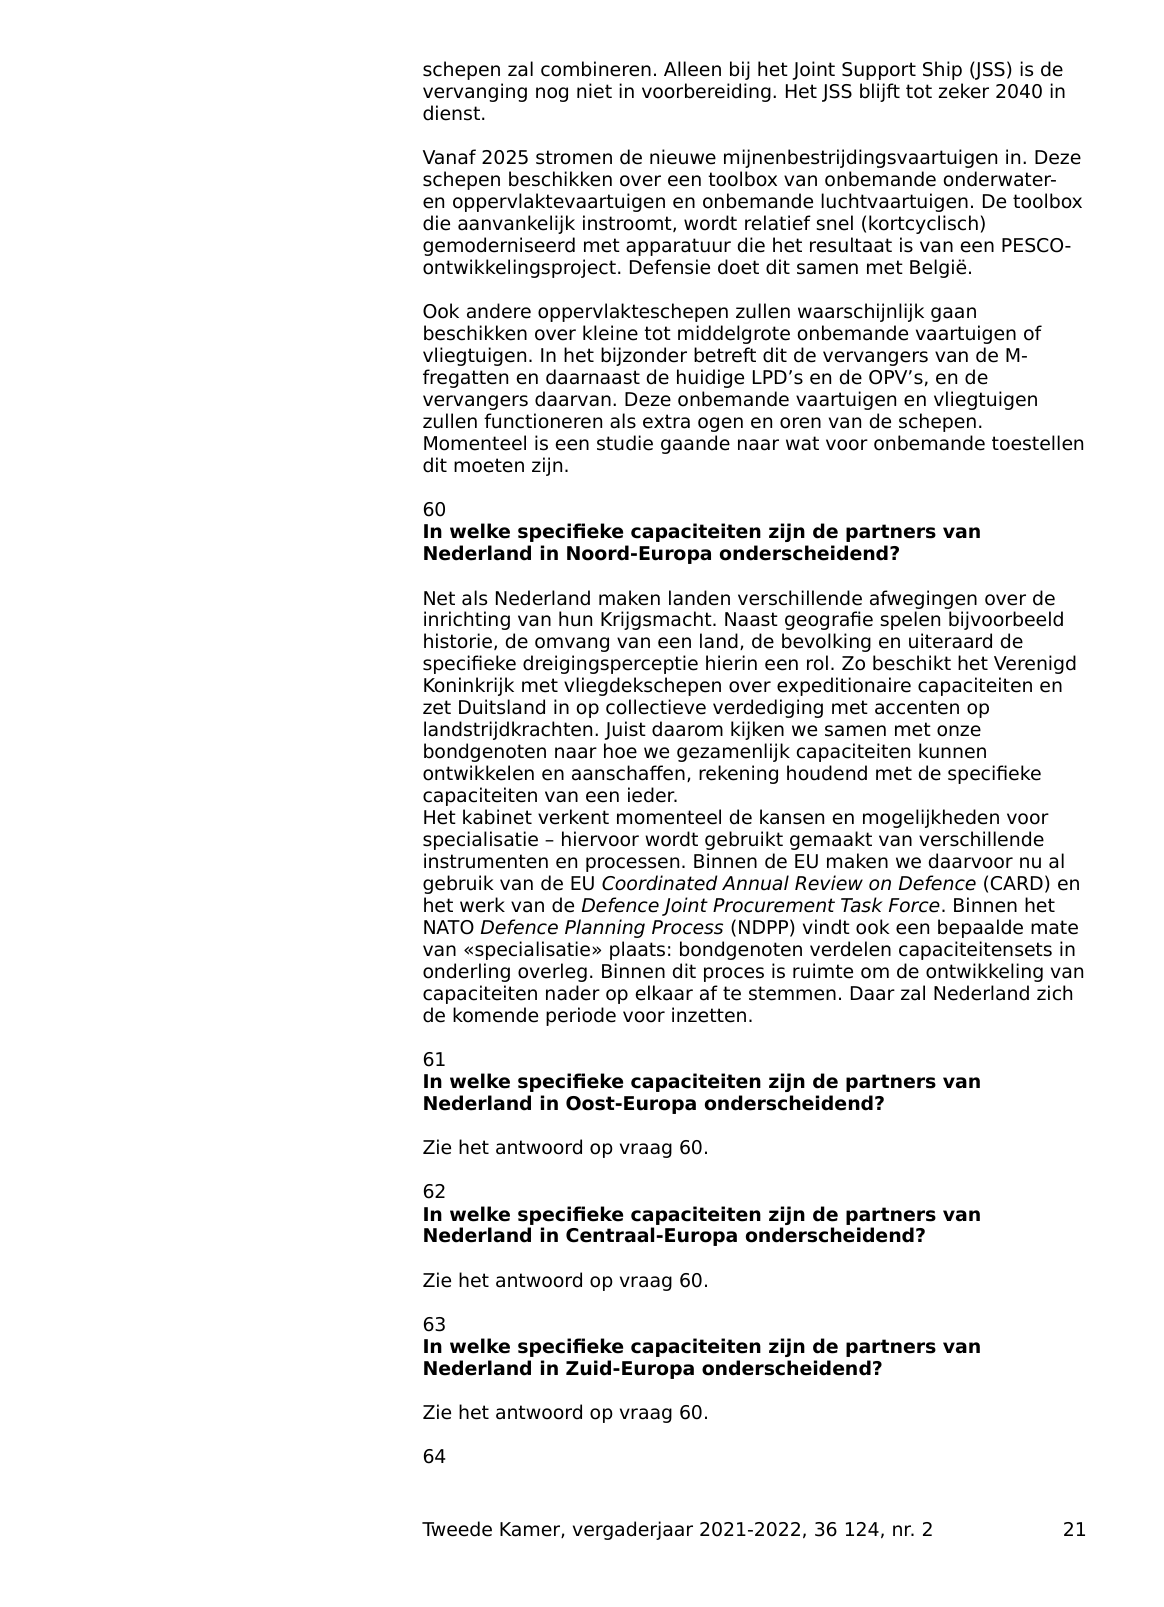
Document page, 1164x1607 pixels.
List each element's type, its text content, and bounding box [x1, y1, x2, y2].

text 64 [422, 1446, 1087, 1468]
text In welke specifieke capaciteiten zijn de partners van Nederland in Oost-Europa onderscheidend? [422, 1071, 1087, 1115]
text 60 [422, 499, 1087, 521]
text Het kabinet verkent momenteel de kansen en mogelijkheden voor specialisatie – hiervoor wordt gebruikt gemaakt van verschillende instrumenten en processen. Binnen de EU maken we daarvoor nu al gebruik van de EU Coordinated Annual Review on Defence (CARD) en het werk van de Defence Joint Procurement Task Force. Binnen het NATO Defence Planning Process (NDPP) vindt ook een bepaalde mate van «specialisatie» plaats: bondgenoten verdelen capaciteitensets in onderling overleg. Binnen dit proces is ruimte om de ontwikkeling van capaciteiten nader op elkaar af te stemmen. Daar zal Nederland zich de komende periode voor inzetten. [422, 807, 1087, 1027]
text 62 [422, 1181, 1087, 1203]
text In welke specifieke capaciteiten zijn de partners van Nederland in Zuid-Europa onderscheidend? [422, 1336, 1087, 1380]
text 63 [422, 1314, 1087, 1336]
text Vanaf 2025 stromen de nieuwe mijnenbestrijdingsvaartuigen in. Deze schepen beschikken over een toolbox van onbemande onderwater- en oppervlaktevaartuigen en onbemande luchtvaartuigen. De toolbox die aanvankelijk instroomt, wordt relatief snel (kortcyclisch) gemoderniseerd met apparatuur die het resultaat is van een PESCO-ontwikkelingsproject. Defensie doet dit samen met België. [422, 147, 1087, 279]
text Ook andere oppervlakteschepen zullen waarschijnlijk gaan beschikken over kleine tot middelgrote onbemande vaartuigen of vliegtuigen. In het bijzonder betreft dit de vervangers van de M-fregatten en daarnaast de huidige LPD’s en de OPV’s, en de vervangers daarvan. Deze onbemande vaartuigen en vliegtuigen zullen functioneren als extra ogen en oren van de schepen. Momenteel is een studie gaande naar wat voor onbemande toestellen dit moeten zijn. [422, 301, 1087, 477]
text Zie het antwoord op vraag 60. [422, 1137, 1087, 1159]
text In welke specifieke capaciteiten zijn de partners van Nederland in Centraal-Europa onderscheidend? [422, 1203, 1087, 1247]
text 61 [422, 1049, 1087, 1071]
text Net als Nederland maken landen verschillende afwegingen over de inrichting van hun Krijgsmacht. Naast geografie spelen bijvoorbeeld historie, de omvang van een land, de bevolking en uiteraard de specifieke dreigingsperceptie hierin een rol. Zo beschikt het Verenigd Koninkrijk met vliegdekschepen over expeditionaire capaciteiten en zet Duitsland in op collectieve verdediging met accenten op landstrijdkrachten. Juist daarom kijken we samen met onze bondgenoten naar hoe we gezamenlijk capaciteiten kunnen ontwikkelen en aanschaffen, rekening houdend met de specifieke capaciteiten van een ieder. [422, 587, 1087, 807]
text Zie het antwoord op vraag 60. [422, 1269, 1087, 1292]
text Zie het antwoord op vraag 60. [422, 1402, 1087, 1424]
text In welke specifieke capaciteiten zijn de partners van Nederland in Noord-Europa onderscheidend? [422, 521, 1087, 565]
text schepen zal combineren. Alleen bij het Joint Support Ship (JSS) is de vervanging nog niet in voorbereiding. Het JSS blijft tot zeker 2040 in dienst. [422, 59, 1087, 125]
